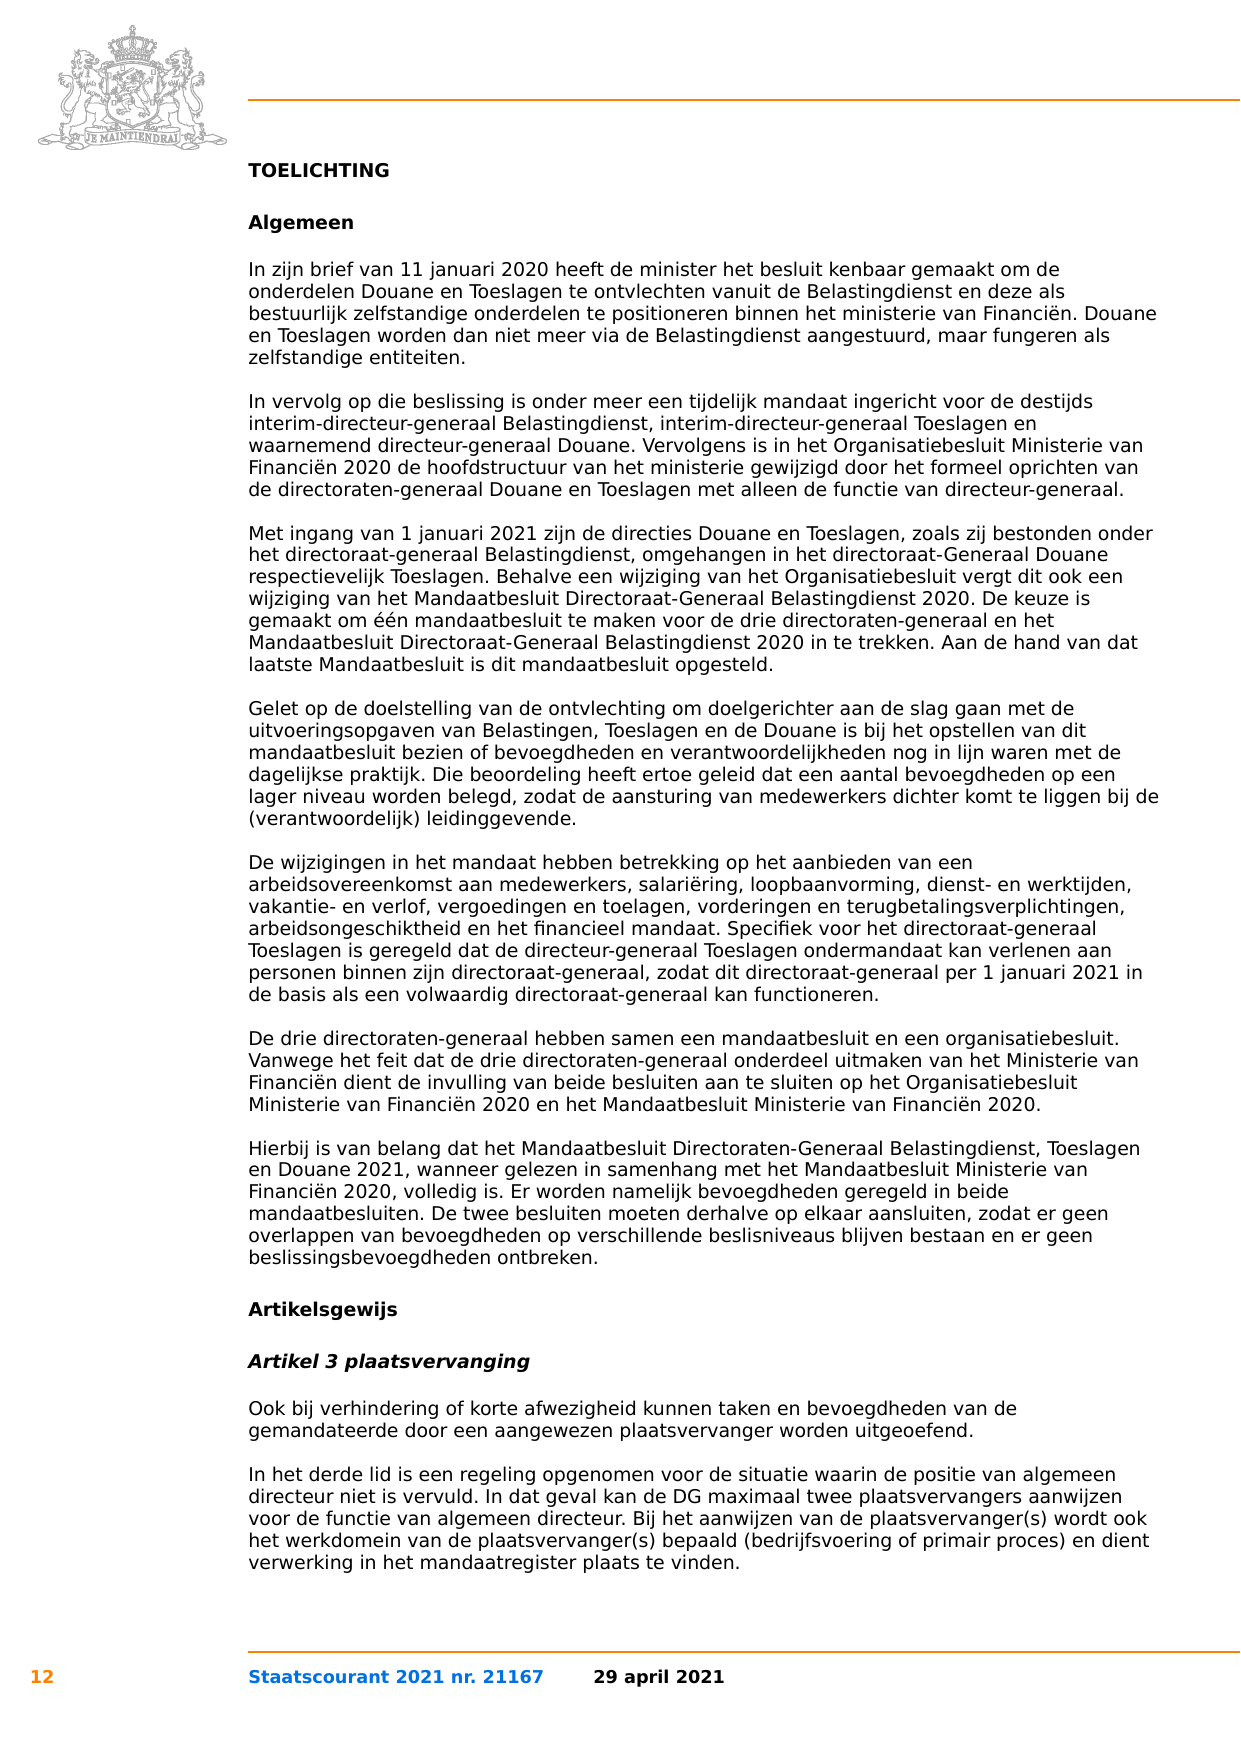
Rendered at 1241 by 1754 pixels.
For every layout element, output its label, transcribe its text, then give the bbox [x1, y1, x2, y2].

text In het derde lid is een regeling opgenomen voor de situatie waarin de positie van algemeen directeur niet is vervuld. In dat geval kan de DG maximaal twee plaatsvervangers aanwijzen voor de functie van algemeen directeur. Bij het aanwijzen van de plaatsvervanger(s) wordt ook het werkdomein van de plaatsvervanger(s) bepaald (bedrijfsvoering of primair proces) en dient verwerking in het mandaatregister plaats te vinden. [248, 1464, 1163, 1574]
text De drie directoraten-generaal hebben samen een mandaatbesluit en een organisatiebesluit. Vanwege het feit dat de drie directoraten-generaal onderdeel uitmaken van het Ministerie van Financiën dient de invulling van beide besluiten aan te sluiten op het Organisatiebesluit Ministerie van Financiën 2020 en het Mandaatbesluit Ministerie van Financiën 2020. [248, 1028, 1163, 1116]
text De wijzigingen in het mandaat hebben betrekking op het aanbieden van een arbeidsovereenkomst aan medewerkers, salariëring, loopbaanvorming, dienst- en werktijden, vakantie- en verlof, vergoedingen en toelagen, vorderingen en terugbetalingsverplichtingen, arbeidsongeschiktheid en het financieel mandaat. Specifiek voor het directoraat-generaal Toeslagen is geregeld dat de directeur-generaal Toeslagen ondermandaat kan verlenen aan personen binnen zijn directoraat-generaal, zodat dit directoraat-generaal per 1 januari 2021 in de basis als een volwaardig directoraat-generaal kan functioneren. [248, 852, 1163, 1006]
text Met ingang van 1 januari 2021 zijn de directies Douane en Toeslagen, zoals zij bestonden onder het directoraat-generaal Belastingdienst, omgehangen in het directoraat-Generaal Douane respectievelijk Toeslagen. Behalve een wijziging van het Organisatiebesluit vergt dit ook een wijziging van het Mandaatbesluit Directoraat-Generaal Belastingdienst 2020. De keuze is gemaakt om één mandaatbesluit te maken voor de drie directoraten-generaal en het Mandaatbesluit Directoraat-Generaal Belastingdienst 2020 in te trekken. Aan de hand van dat laatste Mandaatbesluit is dit mandaatbesluit opgesteld. [248, 522, 1163, 676]
picture [38, 25, 227, 150]
text Ook bij verhindering of korte afwezigheid kunnen taken en bevoegdheden van de gemandateerde door een aangewezen plaatsvervanger worden uitgeoefend. [248, 1398, 1163, 1442]
text Gelet op de doelstelling van de ontvlechting om doelgerichter aan de slag gaan met de uitvoeringsopgaven van Belastingen, Toeslagen en de Douane is bij het opstellen van dit mandaatbesluit bezien of bevoegdheden en verantwoordelijkheden nog in lijn waren met de dagelijkse praktijk. Die beoordeling heeft ertoe geleid dat een aantal bevoegdheden op een lager niveau worden belegd, zodat de aansturing van medewerkers dichter komt te liggen bij de (verantwoordelijk) leidinggevende. [248, 698, 1163, 830]
text Hierbij is van belang dat het Mandaatbesluit Directoraten-Generaal Belastingdienst, Toeslagen en Douane 2021, wanneer gelezen in samenhang met het Mandaatbesluit Ministerie van Financiën 2020, volledig is. Er worden namelijk bevoegdheden geregeld in beide mandaatbesluiten. De twee besluiten moeten derhalve op elkaar aansluiten, zodat er geen overlappen van bevoegdheden op verschillende beslisniveaus blijven bestaan en er geen beslissingsbevoegdheden ontbreken. [248, 1137, 1163, 1269]
subtitle Artikel 3 plaatsvervanging [248, 1351, 1163, 1373]
subtitle TOELICHTING [248, 160, 1163, 182]
text In vervolg op die beslissing is onder meer een tijdelijk mandaat ingericht voor de destijds interim-directeur-generaal Belastingdienst, interim-directeur-generaal Toeslagen en waarnemend directeur-generaal Douane. Vervolgens is in het Organisatiebesluit Ministerie van Financiën 2020 de hoofdstructuur van het ministerie gewijzigd door het formeel oprichten van de directoraten-generaal Douane en Toeslagen met alleen de functie van directeur-generaal. [248, 391, 1163, 501]
subtitle Algemeen [248, 212, 1163, 234]
text In zijn brief van 11 januari 2020 heeft de minister het besluit kenbaar gemaakt om de onderdelen Douane en Toeslagen te ontvlechten vanuit de Belastingdienst en deze als bestuurlijk zelfstandige onderdelen te positioneren binnen het ministerie van Financiën. Douane en Toeslagen worden dan niet meer via de Belastingdienst aangestuurd, maar fungeren als zelfstandige entiteiten. [248, 259, 1163, 369]
subtitle Artikelsgewijs [248, 1299, 1163, 1321]
